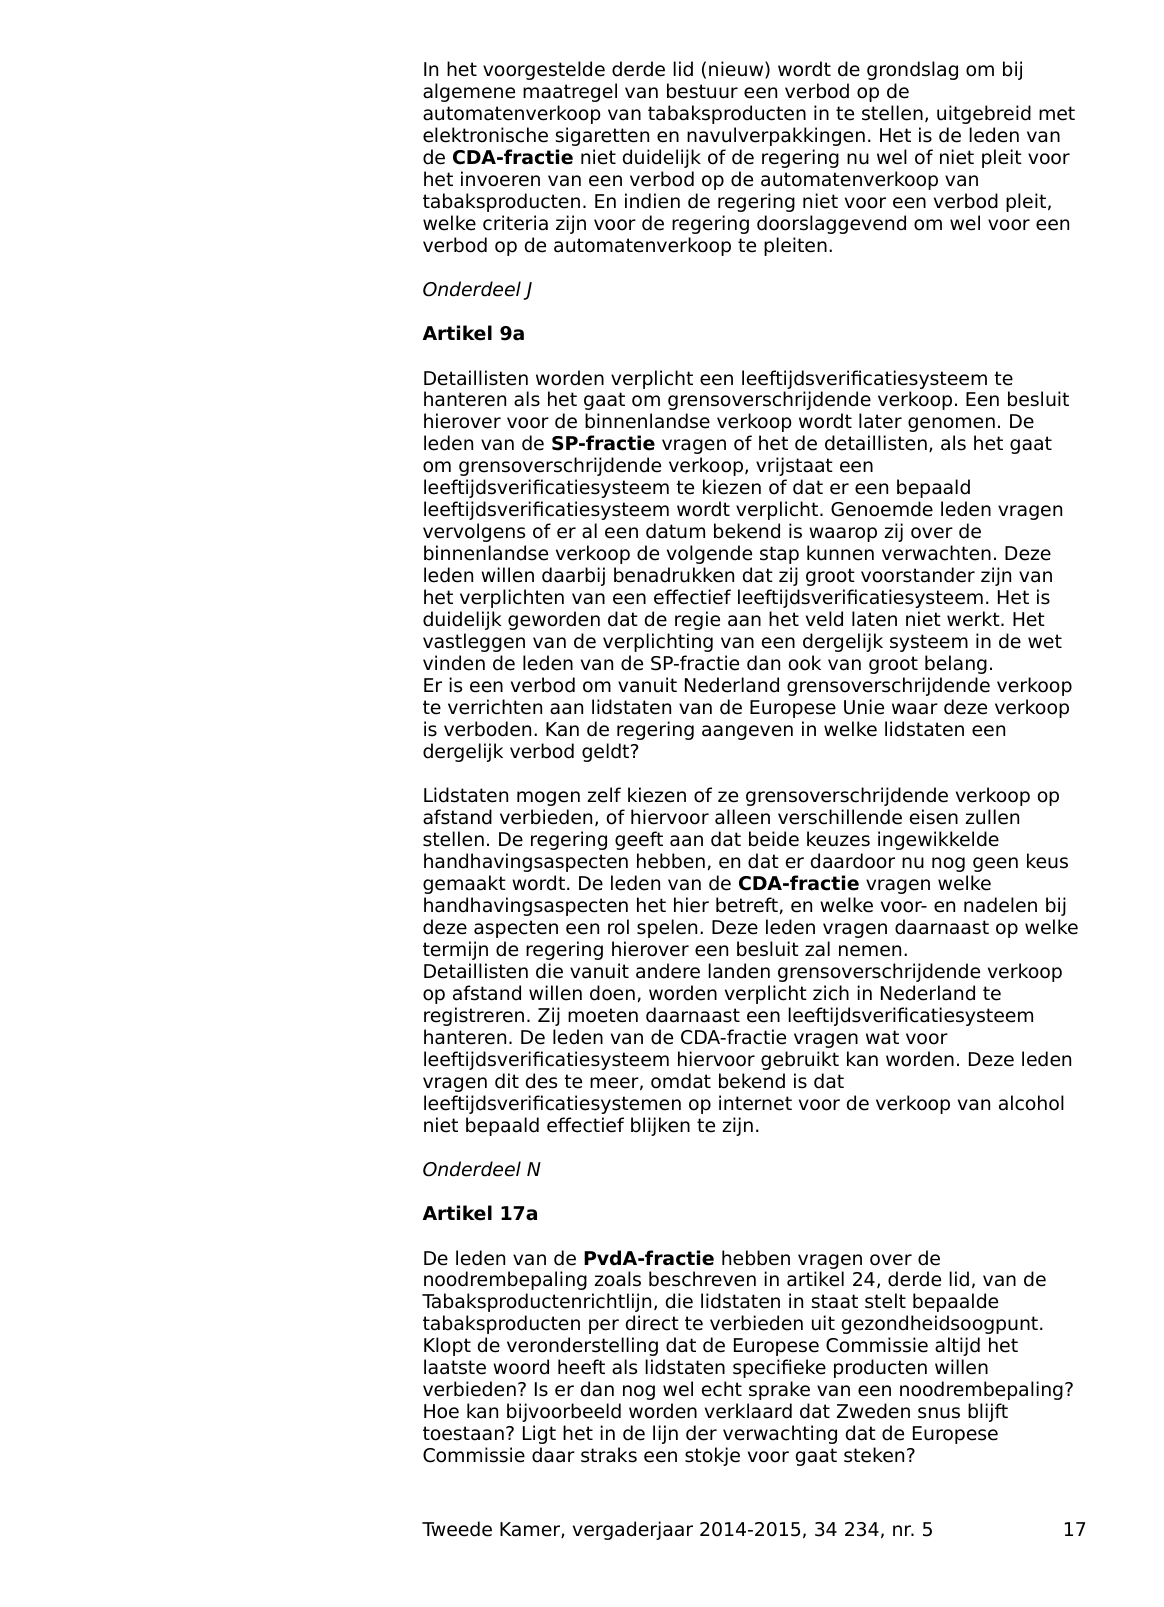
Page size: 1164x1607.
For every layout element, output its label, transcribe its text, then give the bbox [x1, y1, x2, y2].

text Detaillisten die vanuit andere landen grensoverschrijdende verkoop op afstand willen doen, worden verplicht zich in Nederland te registreren. Zij moeten daarnaast een leeftijdsverificatiesysteem hanteren. De leden van de CDA-fractie vragen wat voor leeftijdsverificatiesysteem hiervoor gebruikt kan worden. Deze leden vragen dit des te meer, omdat bekend is dat leeftijdsverificatiesystemen op internet voor de verkoop van alcohol niet bepaald effectief blijken te zijn. [422, 961, 1087, 1137]
text De leden van de PvdA-fractie hebben vragen over de noodrembepaling zoals beschreven in artikel 24, derde lid, van de Tabaksproductenrichtlijn, die lidstaten in staat stelt bepaalde tabaksproducten per direct te verbieden uit gezondheidsoogpunt. Klopt de veronderstelling dat de Europese Commissie altijd het laatste woord heeft als lidstaten specifieke producten willen verbieden? Is er dan nog wel echt sprake van een noodrembepaling? Hoe kan bijvoorbeeld worden verklaard dat Zweden snus blijft toestaan? Ligt het in de lijn der verwachting dat de Europese Commissie daar straks een stokje voor gaat steken? [422, 1247, 1087, 1467]
subtitle Onderdeel N [422, 1159, 1087, 1181]
text Detaillisten worden verplicht een leeftijdsverificatiesysteem te hanteren als het gaat om grensoverschrijdende verkoop. Een besluit hierover voor de binnenlandse verkoop wordt later genomen. De leden van de SP-fractie vragen of het de detaillisten, als het gaat om grensoverschrijdende verkoop, vrijstaat een leeftijdsverificatiesysteem te kiezen of dat er een bepaald leeftijdsverificatiesysteem wordt verplicht. Genoemde leden vragen vervolgens of er al een datum bekend is waarop zij over de binnenlandse verkoop de volgende stap kunnen verwachten. Deze leden willen daarbij benadrukken dat zij groot voorstander zijn van het verplichten van een effectief leeftijdsverificatiesysteem. Het is duidelijk geworden dat de regie aan het veld laten niet werkt. Het vastleggen van de verplichting van een dergelijk systeem in de wet vinden de leden van de SP-fractie dan ook van groot belang. [422, 367, 1087, 675]
text Er is een verbod om vanuit Nederland grensoverschrijdende verkoop te verrichten aan lidstaten van de Europese Unie waar deze verkoop is verboden. Kan de regering aangeven in welke lidstaten een dergelijk verbod geldt? [422, 675, 1087, 763]
subtitle Artikel 9a [422, 323, 1087, 345]
subtitle Artikel 17a [422, 1203, 1087, 1225]
subtitle Onderdeel J [422, 279, 1087, 301]
text In het voorgestelde derde lid (nieuw) wordt de grondslag om bij algemene maatregel van bestuur een verbod op de automatenverkoop van tabaksproducten in te stellen, uitgebreid met elektronische sigaretten en navulverpakkingen. Het is de leden van de CDA-fractie niet duidelijk of de regering nu wel of niet pleit voor het invoeren van een verbod op de automatenverkoop van tabaksproducten. En indien de regering niet voor een verbod pleit, welke criteria zijn voor de regering doorslaggevend om wel voor een verbod op de automatenverkoop te pleiten. [422, 59, 1087, 257]
text Lidstaten mogen zelf kiezen of ze grensoverschrijdende verkoop op afstand verbieden, of hiervoor alleen verschillende eisen zullen stellen. De regering geeft aan dat beide keuzes ingewikkelde handhavingsaspecten hebben, en dat er daardoor nu nog geen keus gemaakt wordt. De leden van de CDA-fractie vragen welke handhavingsaspecten het hier betreft, en welke voor- en nadelen bij deze aspecten een rol spelen. Deze leden vragen daarnaast op welke termijn de regering hierover een besluit zal nemen. [422, 785, 1087, 961]
